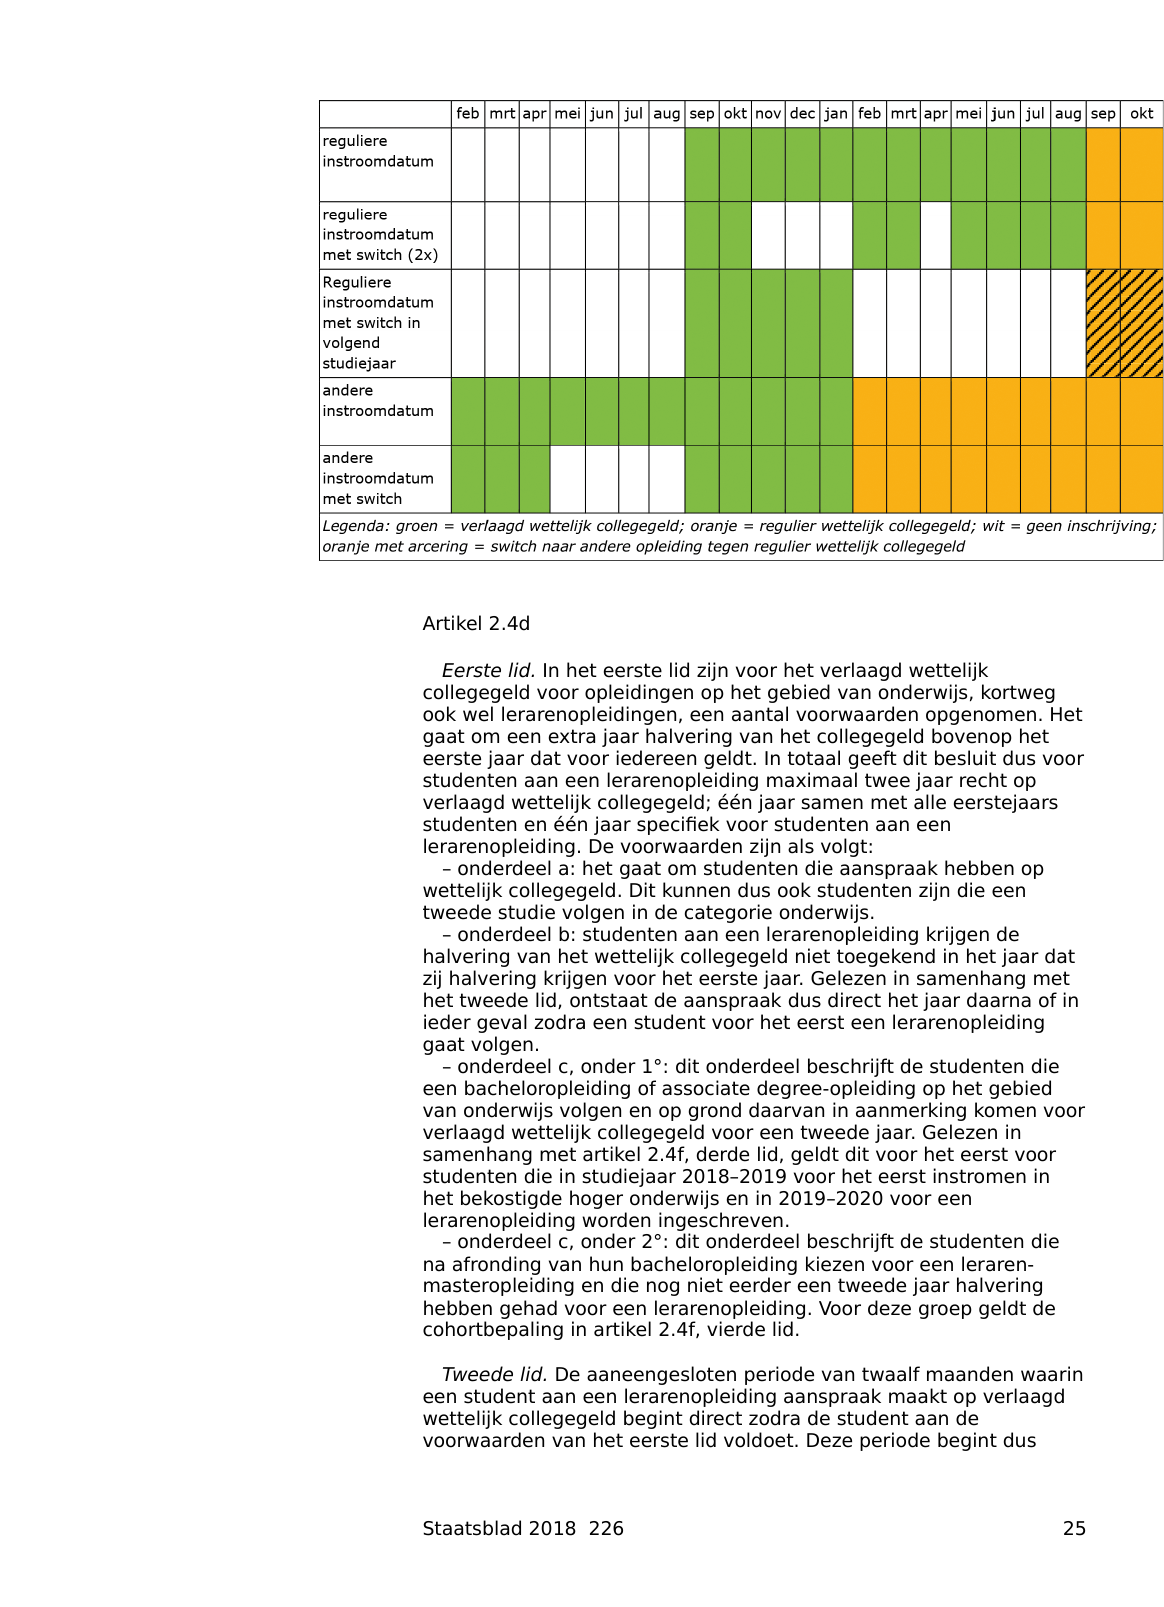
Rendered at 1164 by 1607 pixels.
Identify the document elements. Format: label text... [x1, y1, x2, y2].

text – onderdeel b: studenten aan een lerarenopleiding krijgen de halvering van het wettelijk collegegeld niet toegekend in het jaar dat zij halvering krijgen voor het eerste jaar. Gelezen in samenhang met het tweede lid, ontstaat de aanspraak dus direct het jaar daarna of in ieder geval zodra een student voor het eerst een lerarenopleiding gaat volgen. [422, 924, 1087, 1056]
text – onderdeel c, onder 2°: dit onderdeel beschrijft de studenten die na afronding van hun bacheloropleiding kiezen voor een leraren-masteropleiding en die nog niet eerder een tweede jaar halvering hebben gehad voor een lerarenopleiding. Voor deze groep geldt de cohortbepaling in artikel 2.4f, vierde lid. [422, 1231, 1087, 1341]
picture [318, 100, 1164, 561]
text – onderdeel c, onder 1°: dit onderdeel beschrijft de studenten die een bacheloropleiding of associate degree-opleiding op het gebied van onderwijs volgen en op grond daarvan in aanmerking komen voor verlaagd wettelijk collegegeld voor een tweede jaar. Gelezen in samenhang met artikel 2.4f, derde lid, geldt dit voor het eerst voor studenten die in studiejaar 2018–2019 voor het eerst instromen in het bekostigde hoger onderwijs en in 2019–2020 voor een lerarenopleiding worden ingeschreven. [422, 1056, 1087, 1231]
text – onderdeel a: het gaat om studenten die aanspraak hebben op wettelijk collegegeld. Dit kunnen dus ook studenten zijn die een tweede studie volgen in de categorie onderwijs. [422, 858, 1087, 924]
subtitle Artikel 2.4d [422, 613, 1087, 635]
text Eerste lid. In het eerste lid zijn voor het verlaagd wettelijk collegegeld voor opleidingen op het gebied van onderwijs, kortweg ook wel lerarenopleidingen, een aantal voorwaarden opgenomen. Het gaat om een extra jaar halvering van het collegegeld bovenop het eerste jaar dat voor iedereen geldt. In totaal geeft dit besluit dus voor studenten aan een lerarenopleiding maximaal twee jaar recht op verlaagd wettelijk collegegeld; één jaar samen met alle eerstejaars studenten en één jaar specifiek voor studenten aan een lerarenopleiding. De voorwaarden zijn als volgt: [422, 660, 1087, 858]
text Tweede lid. De aaneengesloten periode van twaalf maanden waarin een student aan een lerarenopleiding aanspraak maakt op verlaagd wettelijk collegegeld begint direct zodra de student aan de voorwaarden van het eerste lid voldoet. Deze periode begint dus [422, 1363, 1087, 1451]
